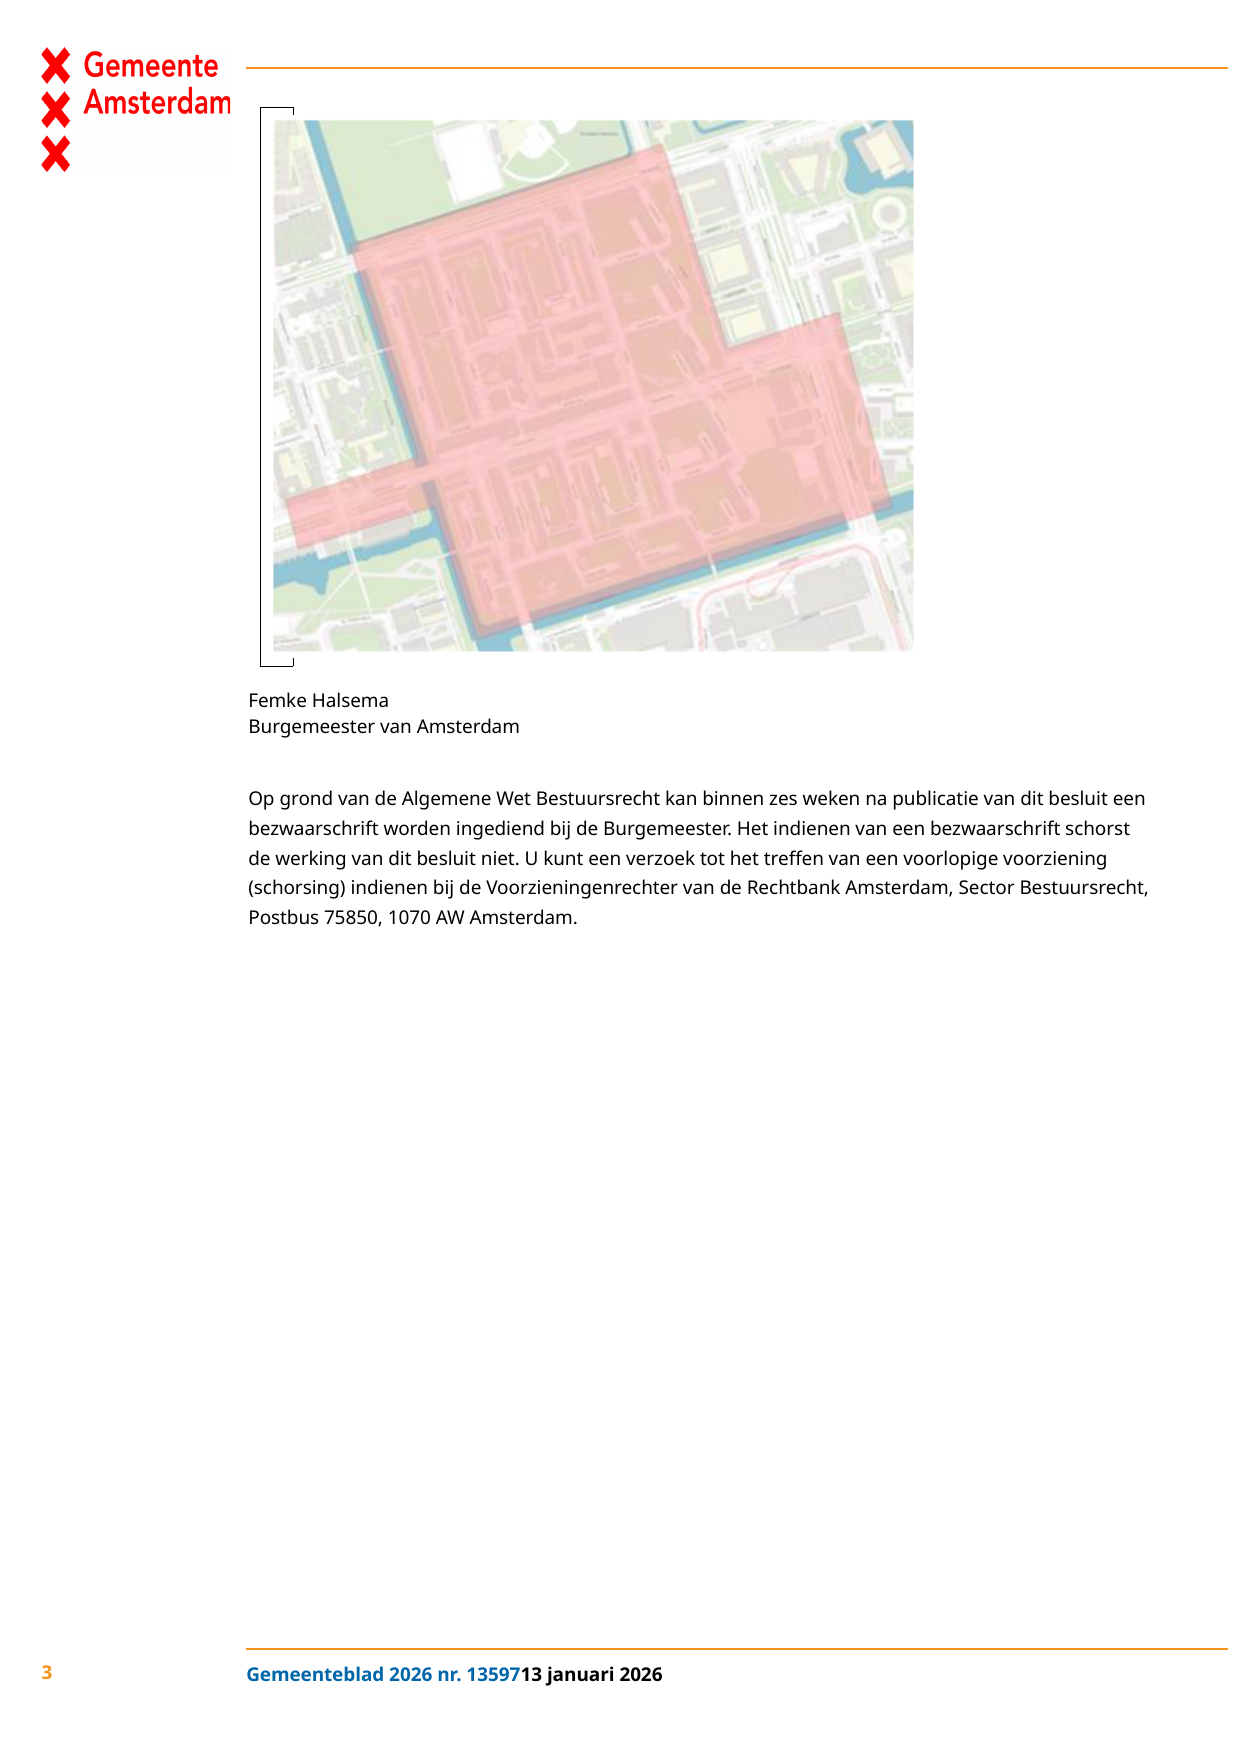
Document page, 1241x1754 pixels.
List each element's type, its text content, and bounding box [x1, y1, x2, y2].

picture [268, 115, 919, 658]
picture [41, 47, 231, 172]
text Femke Halsema [248, 687, 1152, 713]
text Burgemeester van Amsterdam [248, 713, 1152, 739]
text Op grond van de Algemene Wet Bestuursrecht kan binnen zes weken na publicatie van dit besluit een bezwaarschrift worden ingediend bij de Burgemeester. Het indienen van een bezwaarschrift schorst de werking van dit besluit niet. U kunt een verzoek tot het treffen van een voorlopige voorziening (schorsing) indienen bij de Voorzieningenrechter van de Rechtbank Amsterdam, Sector Bestuursrecht, Postbus 75850, 1070 AW Amsterdam. [248, 786, 1152, 929]
